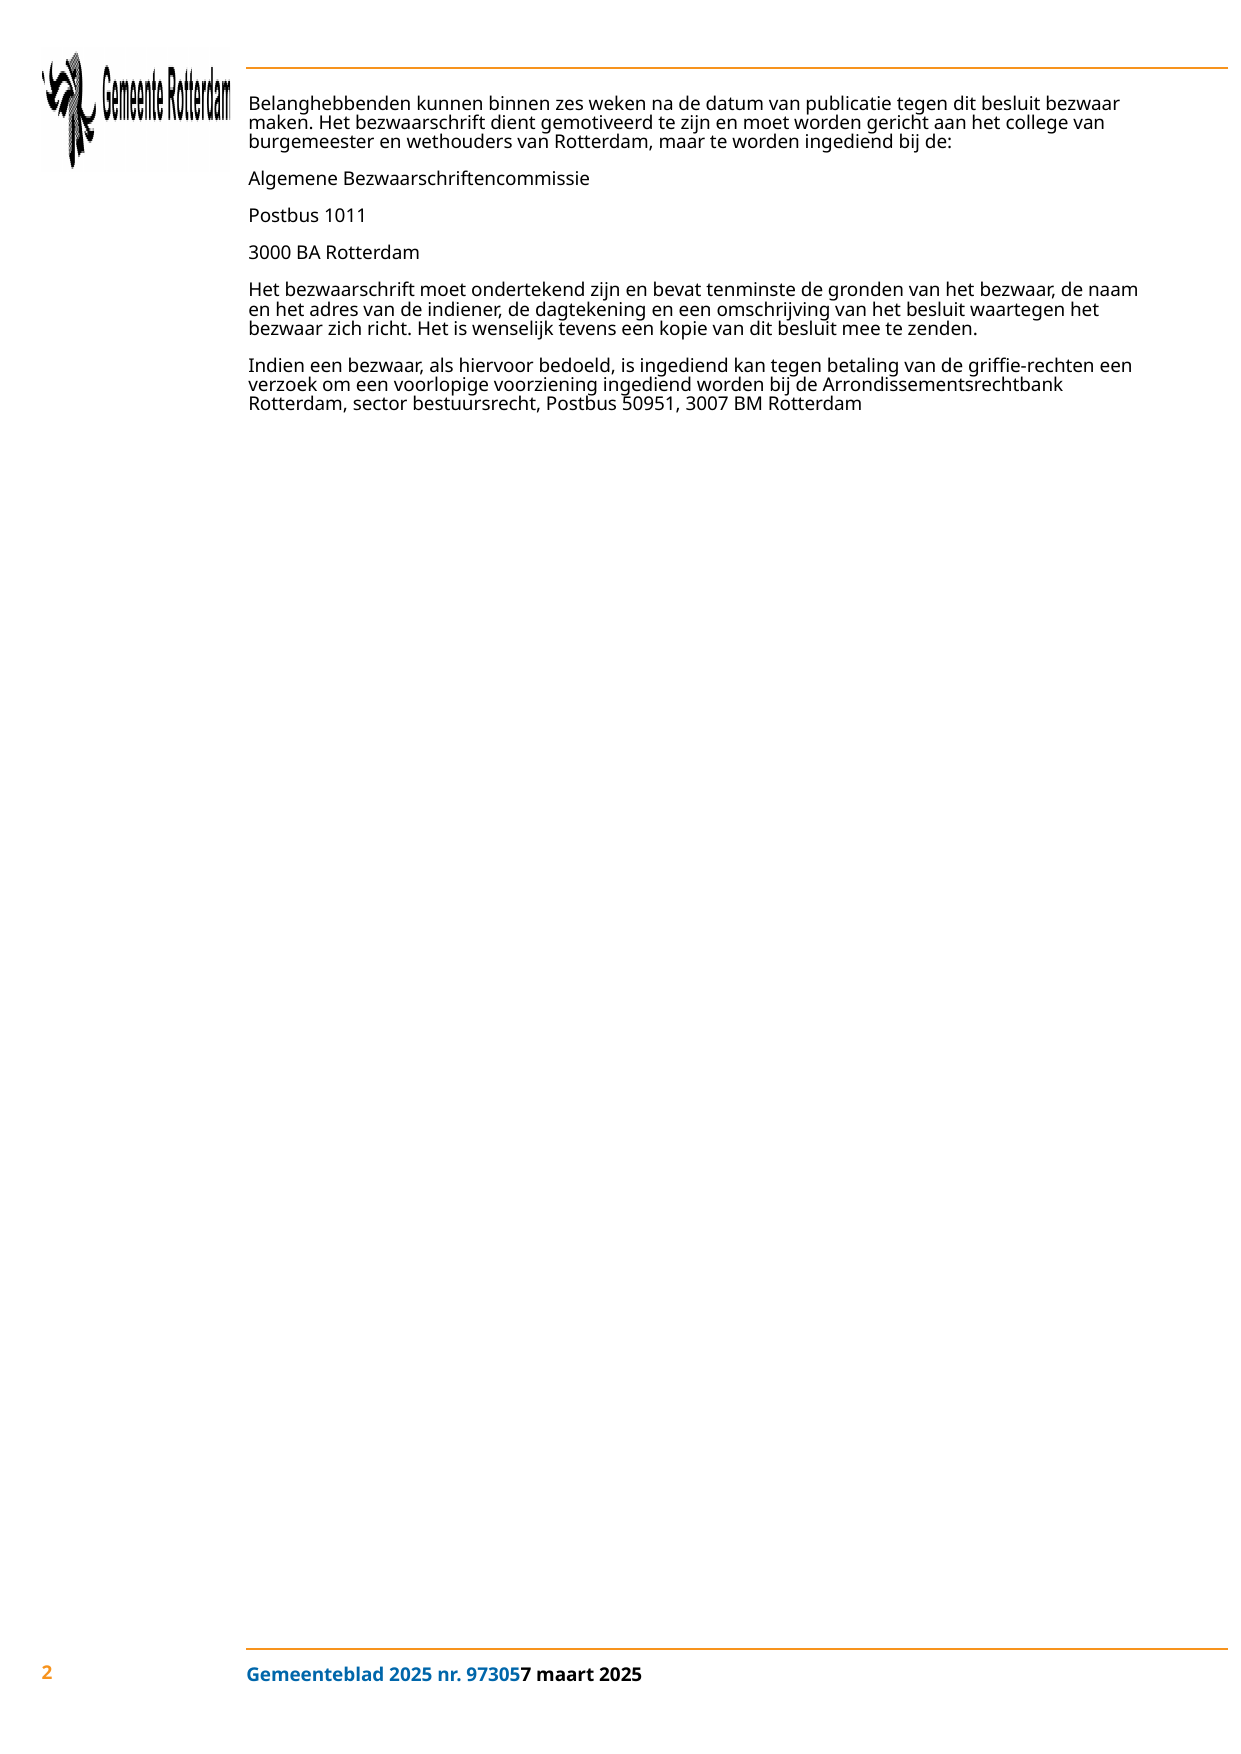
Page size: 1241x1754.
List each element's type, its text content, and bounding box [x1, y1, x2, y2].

text Postbus 1011 [248, 207, 1152, 227]
text Indien een bezwaar, als hiervoor bedoeld, is ingediend kan tegen betaling van de griffie-rechten een verzoek om een voorlopige voorziening ingediend worden bij de Arrondissementsrechtbank Rotterdam, sector bestuursrecht, Postbus 50951, 3007 BM Rotterdam [248, 357, 1152, 415]
text Belanghebbenden kunnen binnen zes weken na de datum van publicatie tegen dit besluit bezwaar maken. Het bezwaarschrift dient gemotiveerd te zijn en moet worden gericht aan het college van burgemeester en wethouders van Rotterdam, maar te worden ingediend bij de: [248, 95, 1152, 153]
text Het bezwaarschrift moet ondertekend zijn en bevat tenminste de gronden van het bezwaar, de naam en het adres van de indiener, de dagtekening en een omschrijving van het besluit waartegen het bezwaar zich richt. Het is wenselijk tevens een kopie van dit besluit mee te zenden. [248, 281, 1152, 339]
text 3000 BA Rotterdam [248, 244, 1152, 264]
text Algemene Bezwaarschriftencommissie [248, 170, 1152, 190]
picture [41, 47, 231, 172]
